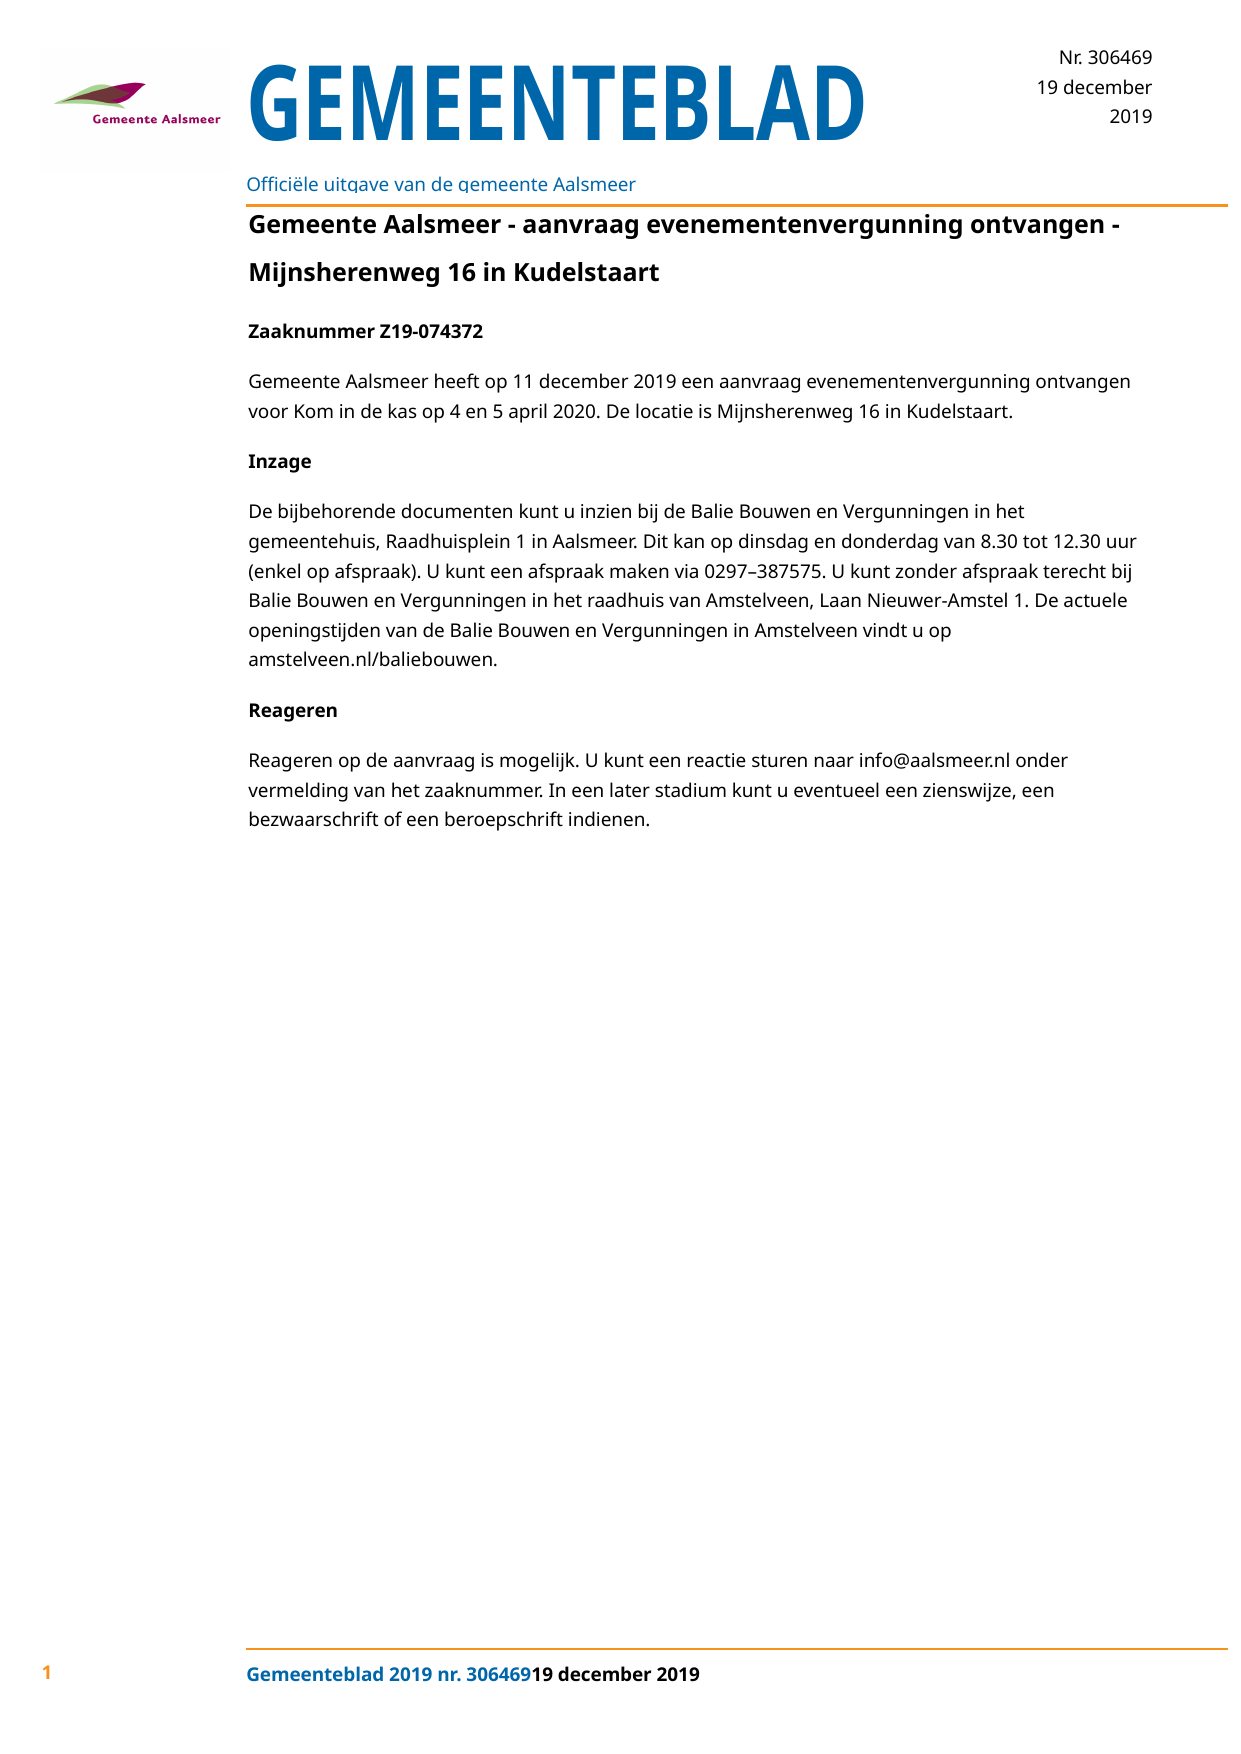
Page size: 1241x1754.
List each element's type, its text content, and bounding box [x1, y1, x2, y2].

text Gemeente Aalsmeer - aanvraag evenementenvergunning ontvangen - Mijnsherenweg 16 in Kudelstaart [248, 207, 1152, 288]
text Inzage [248, 448, 1152, 474]
text Zaaknummer Z19-074372 [248, 318, 1152, 344]
text Reageren [248, 697, 1152, 723]
text Reageren op de aanvraag is mogelijk. U kunt een reactie sturen naar info@aalsmeer.nl onder vermelding van het zaaknummer. In een later stadium kunt u eventueel een zienswijze, een bezwaarschrift of een beroepschrift indienen. [248, 747, 1152, 832]
text Gemeente Aalsmeer heeft op 11 december 2019 een aanvraag evenementenvergunning ontvangen voor Kom in de kas op 4 en 5 april 2020. De locatie is Mijnsherenweg 16 in Kudelstaart. [248, 368, 1152, 424]
picture [41, 47, 231, 172]
text De bijbehorende documenten kunt u inzien bij de Balie Bouwen en Vergunningen in het gemeentehuis, Raadhuisplein 1 in Aalsmeer. Dit kan op dinsdag en donderdag van 8.30 tot 12.30 uur (enkel op afspraak). U kunt een afspraak maken via 0297–387575. U kunt zonder afspraak terecht bij Balie Bouwen en Vergunningen in het raadhuis van Amstelveen, Laan Nieuwer-Amstel 1. De actuele openingstijden van de Balie Bouwen en Vergunningen in Amstelveen vindt u op amstelveen.nl/baliebouwen. [248, 499, 1152, 672]
